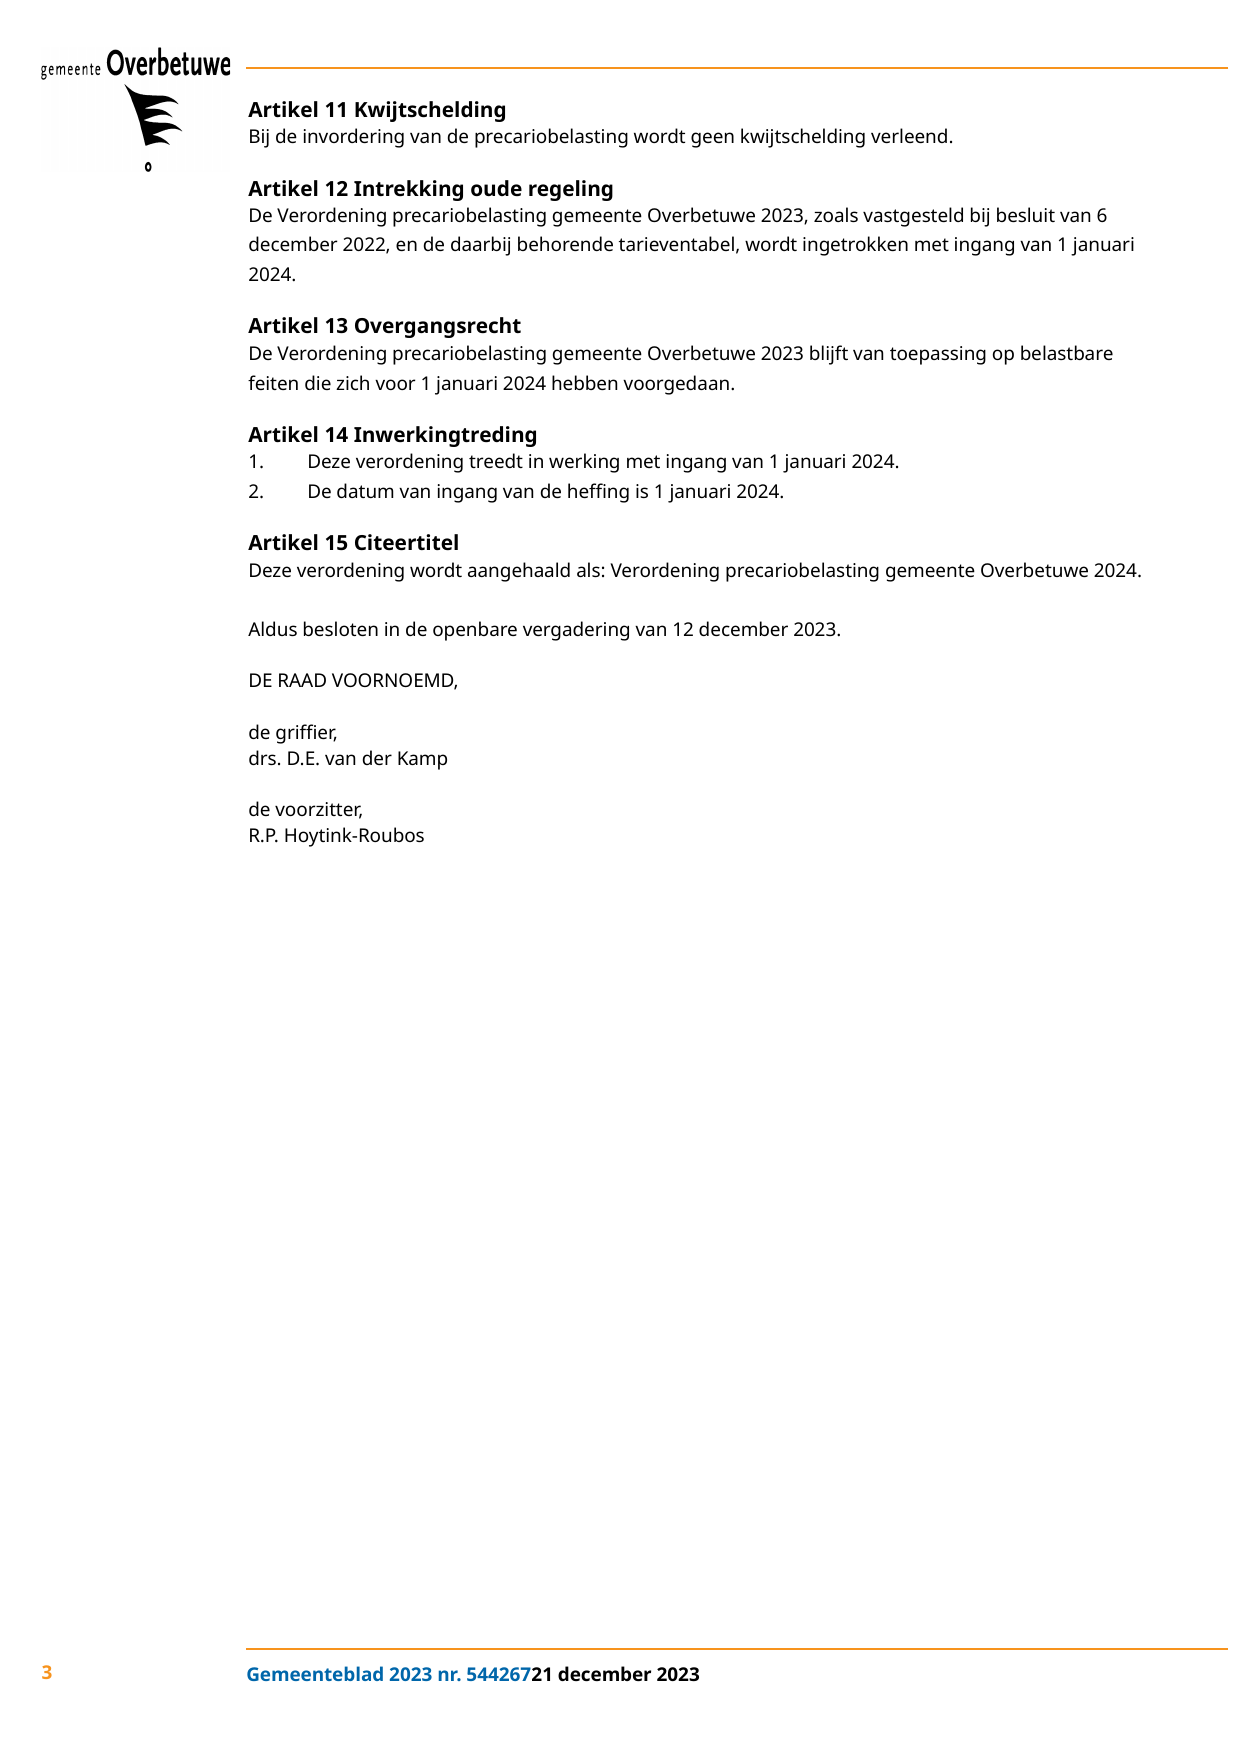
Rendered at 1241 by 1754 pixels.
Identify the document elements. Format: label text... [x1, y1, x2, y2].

text R.P. Hoytink-Roubos [248, 822, 1152, 848]
text de voorzitter, [248, 796, 1152, 822]
list Deze verordening treedt in werking met ingang van 1 januari 2024. [248, 448, 1152, 474]
text Artikel 13 Overgangsrecht [248, 312, 1152, 340]
list De datum van ingang van de heffing is 1 januari 2024. [248, 478, 1152, 504]
text Bij de invordering van de precariobelasting wordt geen kwijtschelding verleend. [248, 123, 1152, 149]
picture [41, 47, 231, 172]
text Artikel 12 Intrekking oude regeling [248, 174, 1152, 202]
text drs. D.E. van der Kamp [248, 745, 1152, 771]
text De Verordening precariobelasting gemeente Overbetuwe 2023 blijft van toepassing op belastbare feiten die zich voor 1 januari 2024 hebben voorgedaan. [248, 340, 1152, 395]
text Artikel 14 Inwerkingtreding [248, 420, 1152, 448]
text de griffier, [248, 719, 1152, 745]
text Artikel 11 Kwijtschelding [248, 95, 1152, 123]
text Aldus besloten in de openbare vergadering van 12 december 2023. [248, 616, 1152, 642]
text Artikel 15 Citeertitel [248, 528, 1152, 557]
text De Verordening precariobelasting gemeente Overbetuwe 2023, zoals vastgesteld bij besluit van 6 december 2022, en de daarbij behorende tarieventabel, wordt ingetrokken met ingang van 1 januari 2024. [248, 202, 1152, 287]
text DE RAAD VOORNOEMD, [248, 668, 1152, 693]
text Deze verordening wordt aangehaald als: Verordening precariobelasting gemeente Overbetuwe 2024. [248, 557, 1152, 583]
